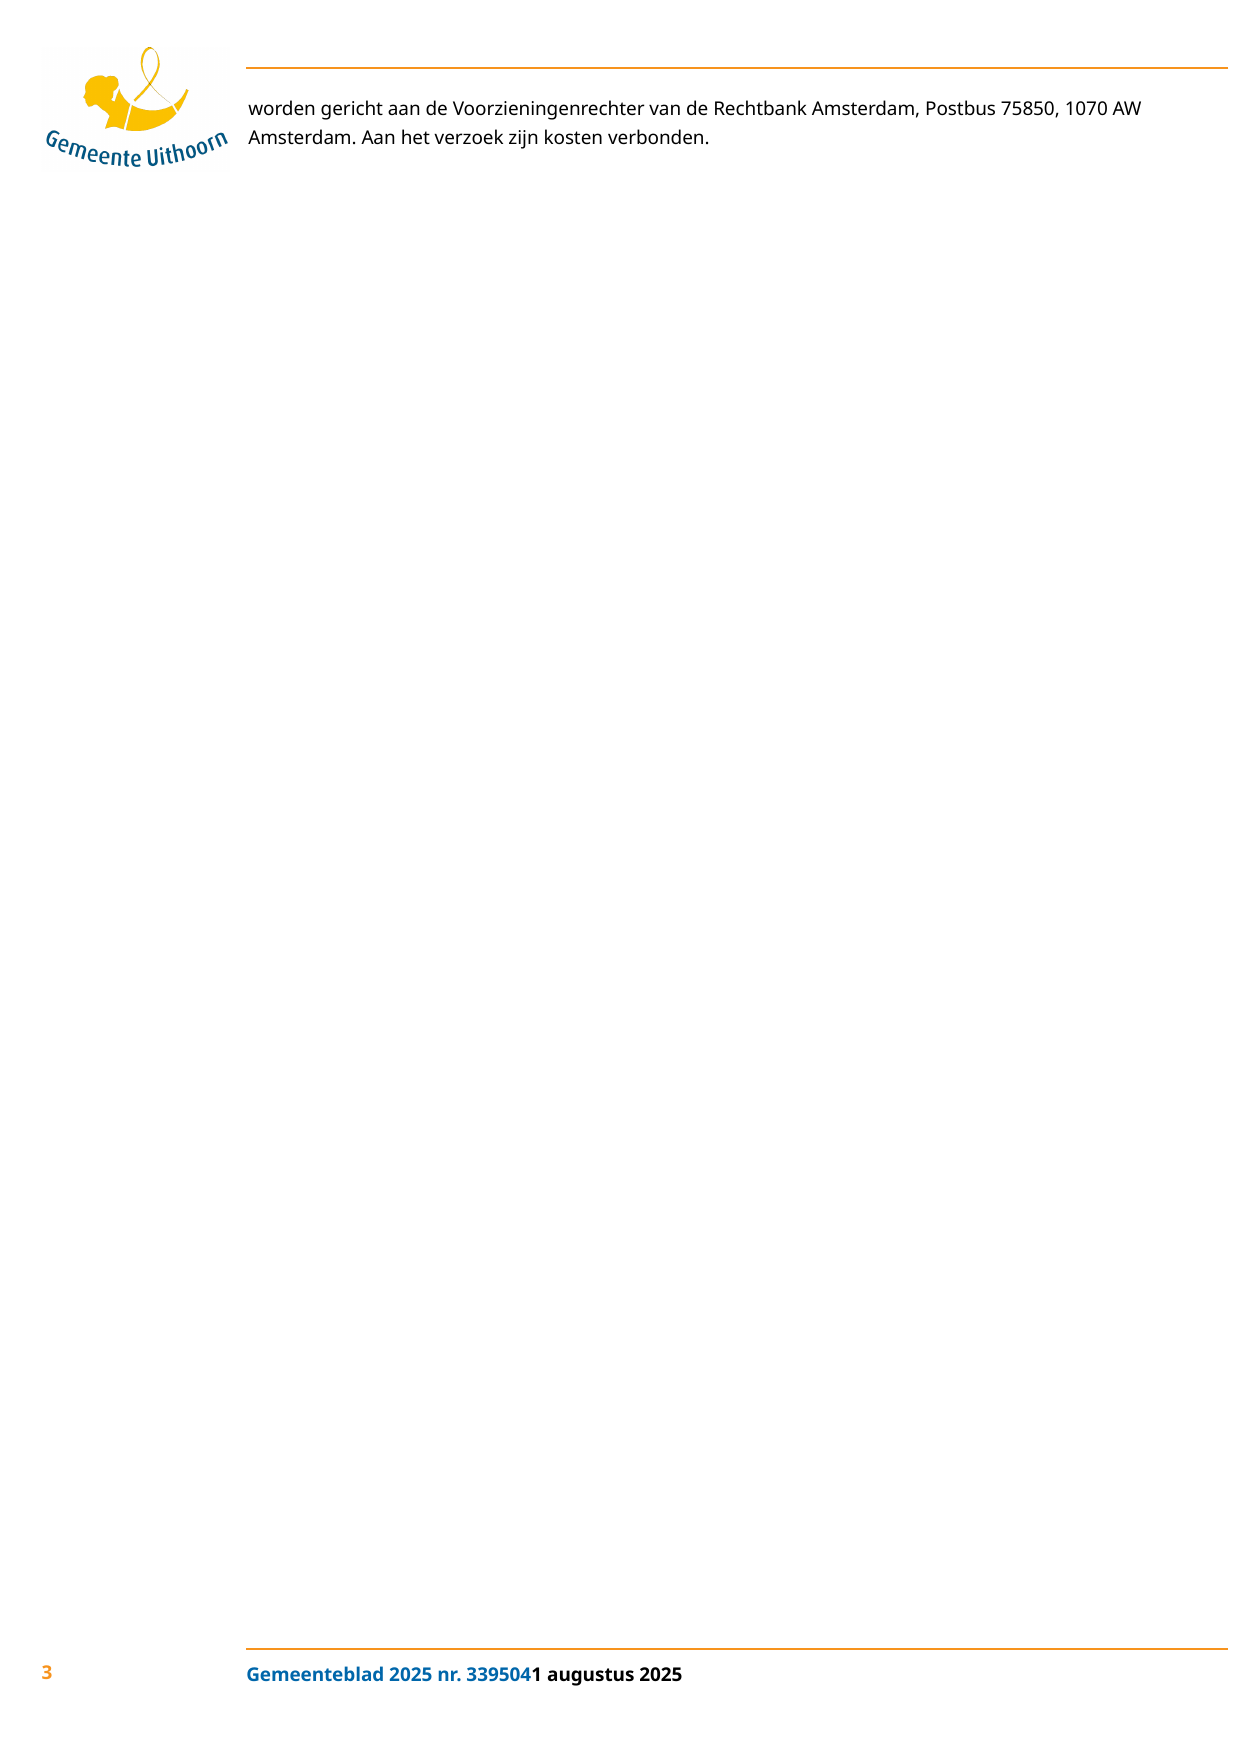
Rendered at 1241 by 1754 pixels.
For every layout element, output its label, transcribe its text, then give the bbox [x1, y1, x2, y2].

text worden gericht aan de Voorzieningenrechter van de Rechtbank Amsterdam, Postbus 75850, 1070 AW Amsterdam. Aan het verzoek zijn kosten verbonden. [248, 95, 1152, 150]
picture [41, 47, 231, 172]
